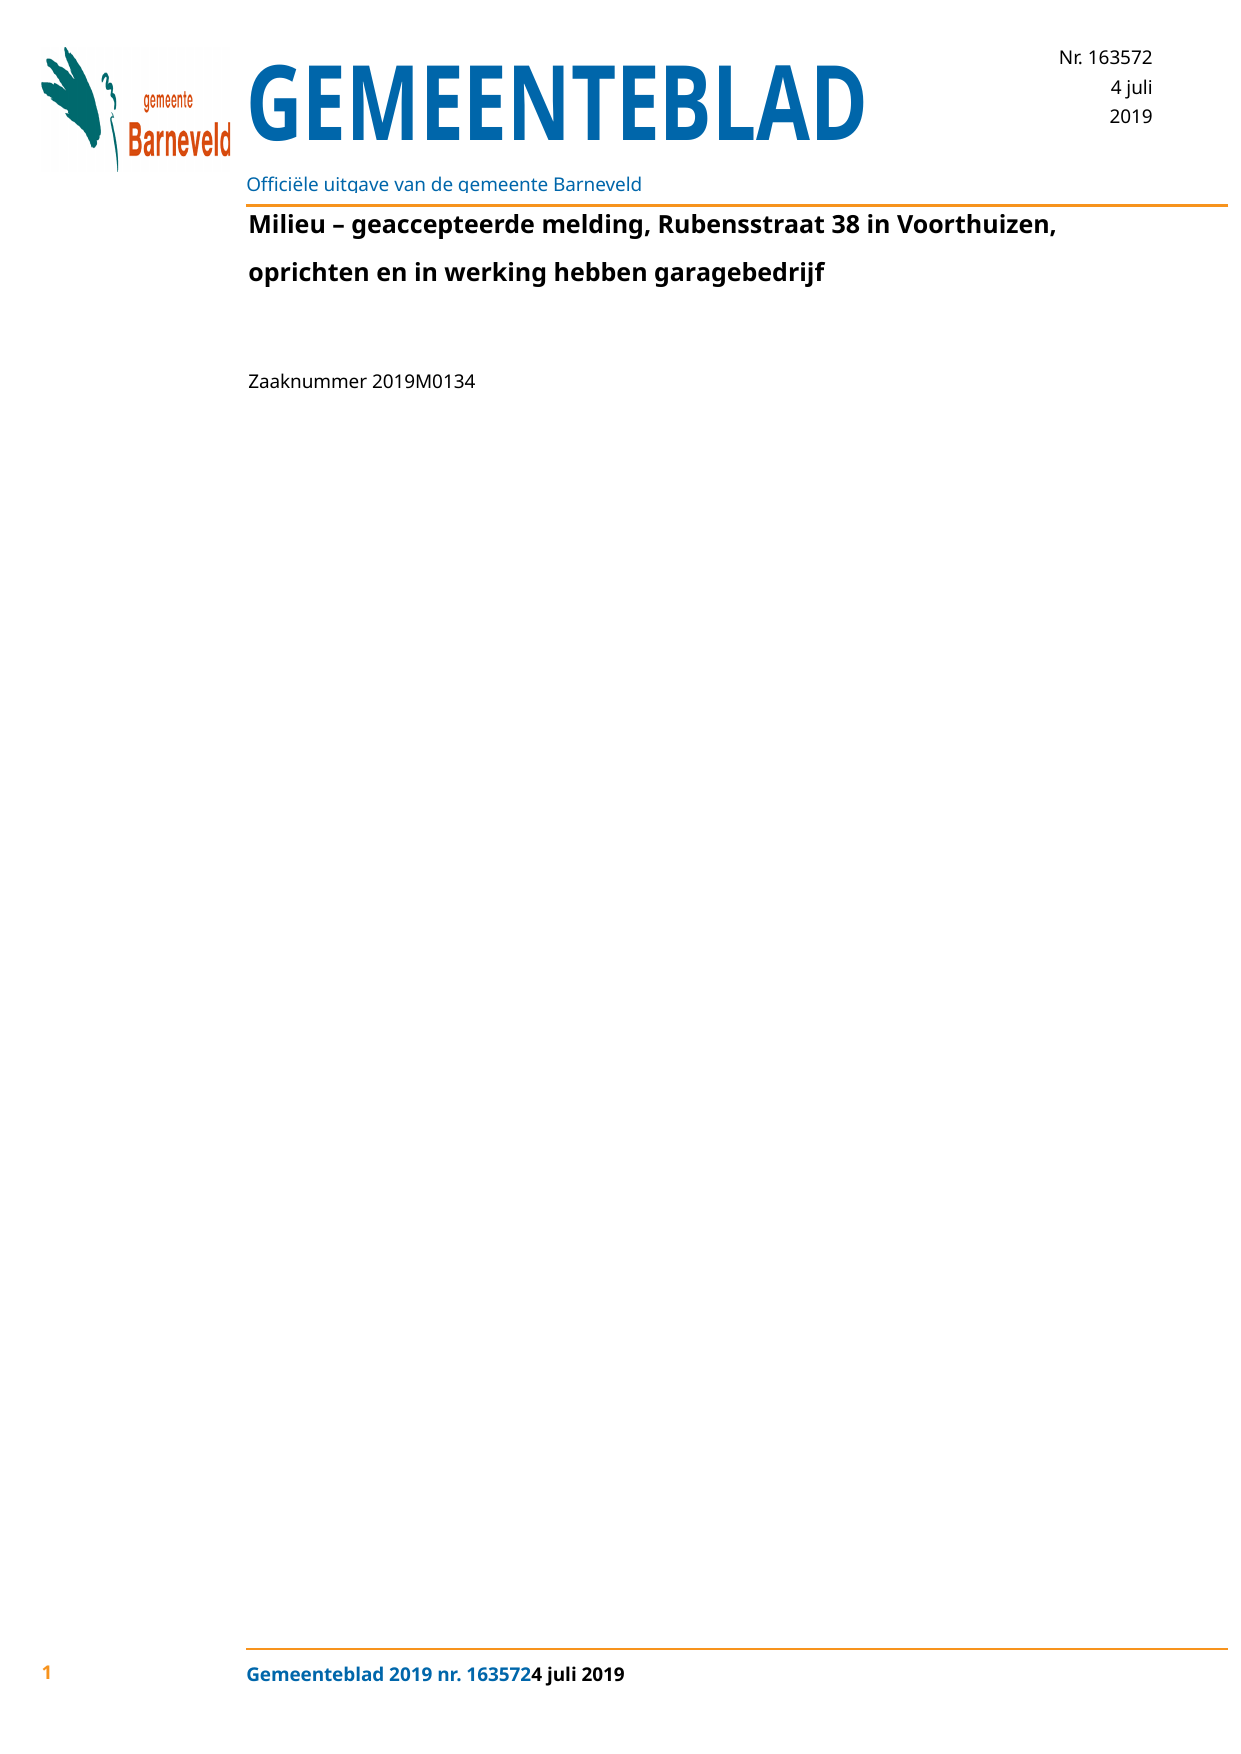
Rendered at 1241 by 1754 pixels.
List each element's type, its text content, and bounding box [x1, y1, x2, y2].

picture [41, 47, 231, 172]
text Milieu – geaccepteerde melding, Rubensstraat 38 in Voorthuizen, oprichten en in werking hebben garagebedrijf [248, 207, 1152, 288]
text Zaaknummer 2019M0134 [248, 368, 1152, 394]
